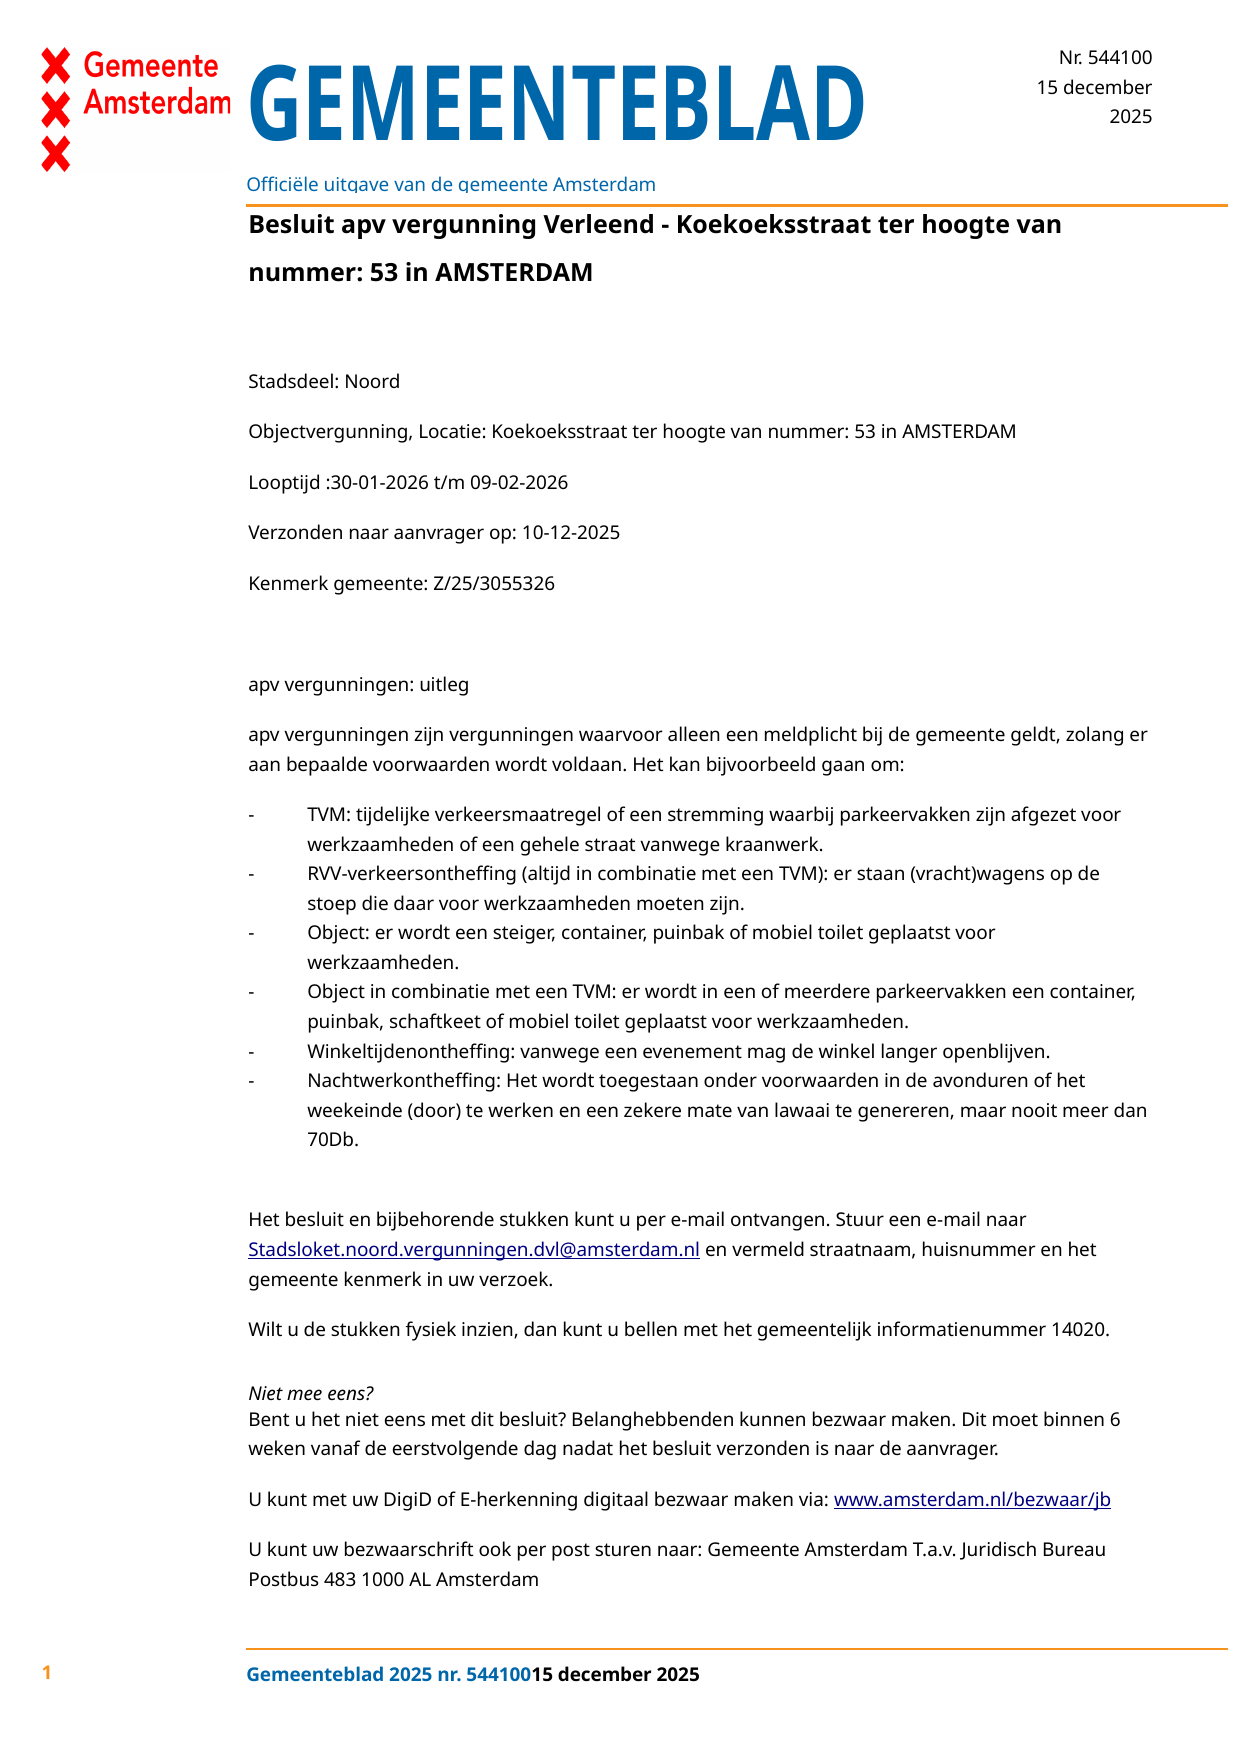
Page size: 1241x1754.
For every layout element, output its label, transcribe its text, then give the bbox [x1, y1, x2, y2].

list RVV-verkeersontheffing (altijd in combinatie met een TVM): er staan (vracht)wagens op de stoep die daar voor werkzaamheden moeten zijn. [248, 860, 1152, 916]
list Winkeltijdenontheffing: vanwege een evenement mag de winkel langer openblijven. [248, 1038, 1152, 1064]
picture [41, 47, 231, 172]
text Wilt u de stukken fysiek inzien, dan kunt u bellen met het gemeentelijk informatienummer 14020. [248, 1316, 1152, 1342]
text U kunt uw bezwaarschrift ook per post sturen naar: Gemeente Amsterdam T.a.v. Juridisch Bureau Postbus 483 1000 AL Amsterdam [248, 1536, 1152, 1592]
text Looptijd :30-01-2026 t/m 09-02-2026 [248, 469, 1152, 495]
list Object: er wordt een steiger, container, puinbak of mobiel toilet geplaatst voor werkzaamheden. [248, 919, 1152, 975]
list Object in combinatie met een TVM: er wordt in een of meerdere parkeervakken een container, puinbak, schaftkeet of mobiel toilet geplaatst voor werkzaamheden. [248, 979, 1152, 1034]
text Verzonden naar aanvrager op: 10-12-2025 [248, 519, 1152, 545]
text Het besluit en bijbehorende stukken kunt u per e-mail ontvangen. Stuur een e-mail naar Stadsloket.noord.vergunningen.dvl@amsterdam.nl en vermeld straatnaam, huisnummer en het gemeente kenmerk in uw verzoek. [248, 1207, 1152, 1292]
text apv vergunningen zijn vergunningen waarvoor alleen een meldplicht bij de gemeente geldt, zolang er aan bepaalde voorwaarden wordt voldaan. Het kan bijvoorbeeld gaan om: [248, 721, 1152, 777]
list TVM: tijdelijke verkeersmaatregel of een stremming waarbij parkeervakken zijn afgezet voor werkzaamheden of een gehele straat vanwege kraanwerk. [248, 801, 1152, 857]
text Stadsdeel: Noord [248, 368, 1152, 394]
text Objectvergunning, Locatie: Koekoeksstraat ter hoogte van nummer: 53 in AMSTERDAM [248, 419, 1152, 444]
text Kenmerk gemeente: Z/25/3055326 [248, 570, 1152, 596]
text apv vergunningen: uitleg [248, 671, 1152, 697]
list Nachtwerkontheffing: Het wordt toegestaan onder voorwaarden in de avonduren of het weekeinde (door) te werken en een zekere mate van lawaai te genereren, maar nooit meer dan 70Db. [248, 1067, 1152, 1152]
text Besluit apv vergunning Verleend - Koekoeksstraat ter hoogte van nummer: 53 in AMSTERDAM [248, 207, 1152, 288]
text Niet mee eens? [248, 1380, 1152, 1406]
text Bent u het niet eens met dit besluit? Belanghebbenden kunnen bezwaar maken. Dit moet binnen 6 weken vanaf de eerstvolgende dag nadat het besluit verzonden is naar de aanvrager. [248, 1406, 1152, 1461]
text U kunt met uw DigiD of E-herkenning digitaal bezwaar maken via: www.amsterdam.nl/bezwaar/jb [248, 1486, 1152, 1512]
